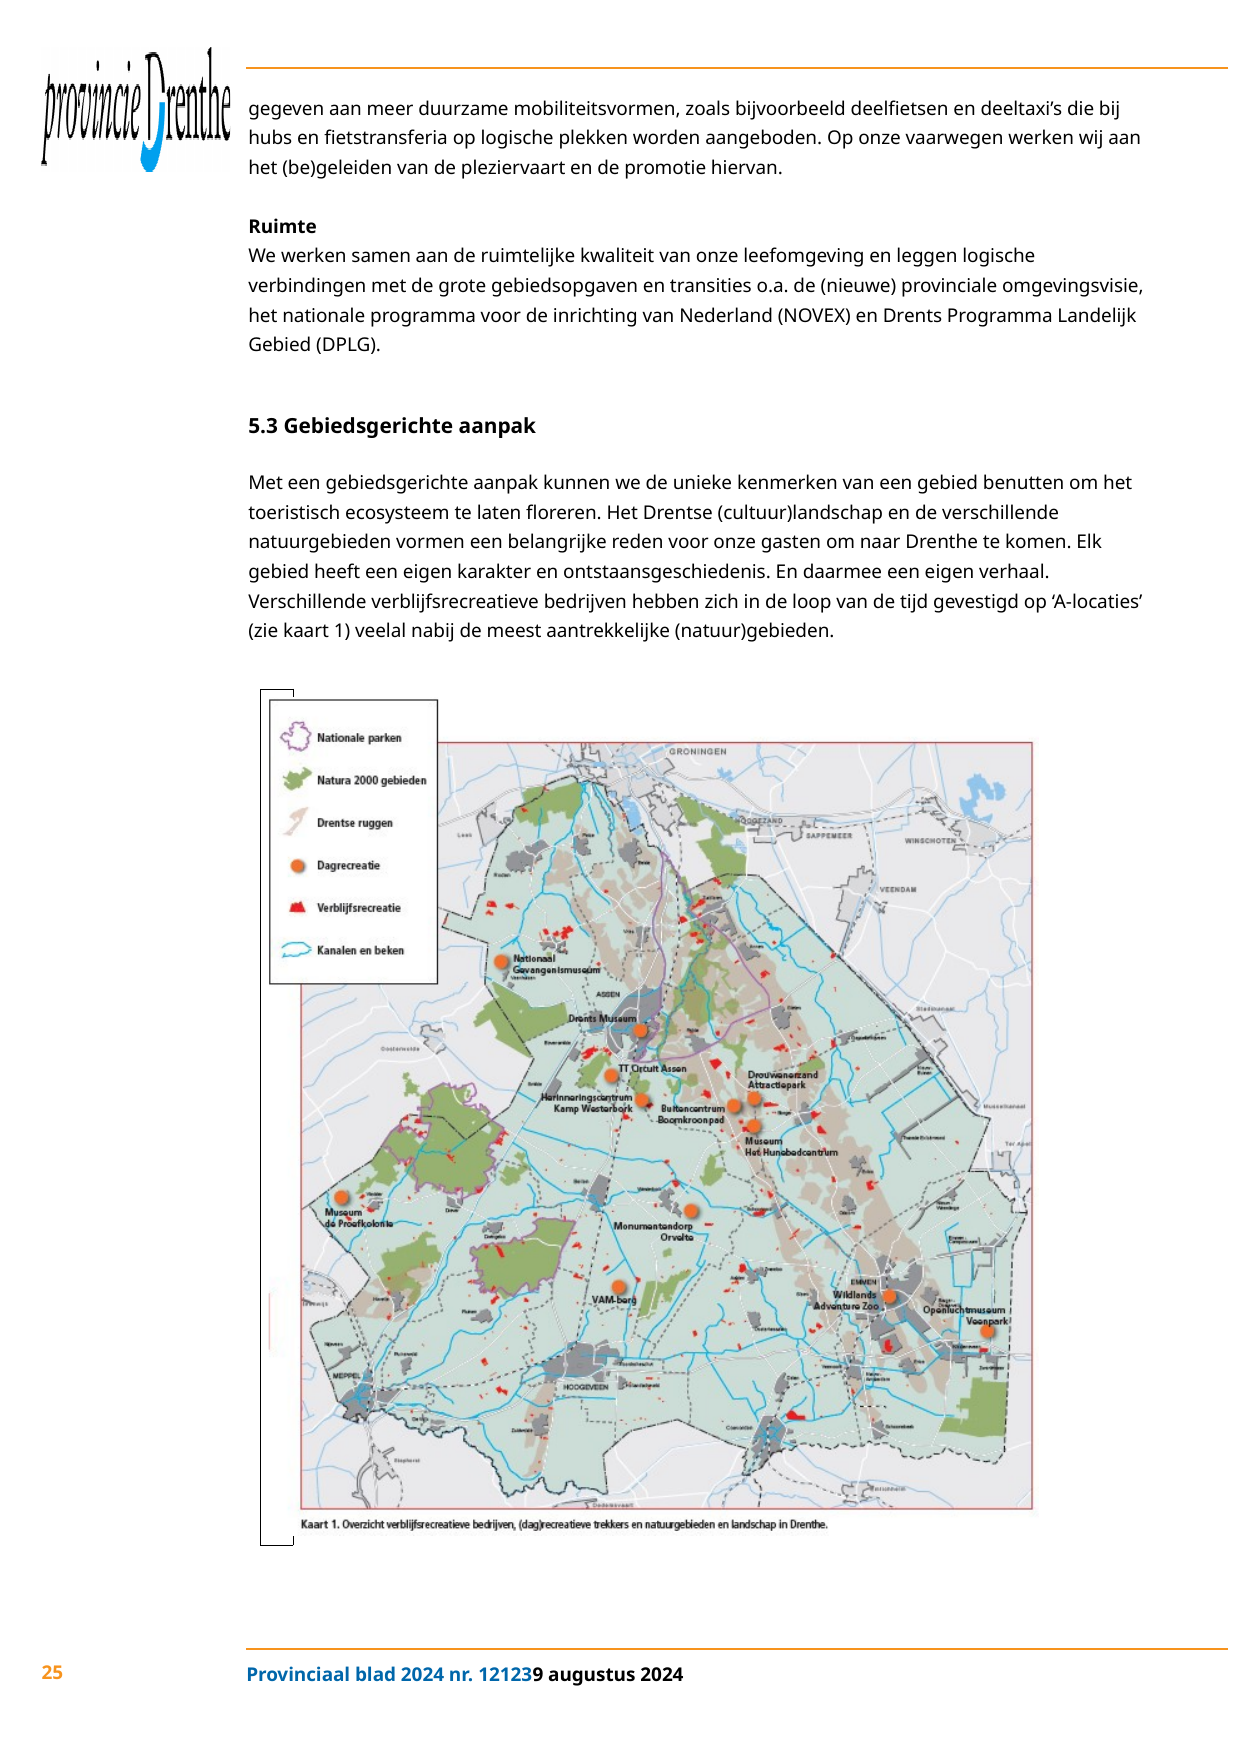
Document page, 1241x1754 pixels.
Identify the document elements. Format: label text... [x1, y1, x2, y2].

text 5.3 Gebiedsgerichte aanpak [248, 411, 1152, 440]
text gegeven aan meer duurzame mobiliteitsvormen, zoals bijvoorbeeld deelfietsen en deeltaxi’s die bij hubs en fietstransferia op logische plekken worden aangeboden. Op onze vaarwegen werken wij aan het (be)geleiden van de pleziervaart en de promotie hiervan. [248, 95, 1152, 180]
picture [41, 47, 231, 172]
text Ruimte [248, 213, 1152, 239]
text We werken samen aan de ruimtelijke kwaliteit van onze leefomgeving en leggen logische verbindingen met de grote gebiedsopgaven en transities o.a. de (nieuwe) provinciale omgevingsvisie, het nationale programma voor de inrichting van Nederland (NOVEX) en Drents Programma Landelijk Gebied (DPLG). [248, 243, 1152, 357]
text Met een gebiedsgerichte aanpak kunnen we de unieke kenmerken van een gebied benutten om het toeristisch ecosysteem te laten floreren. Het Drentse (cultuur)landschap en de verschillende natuurgebieden vormen een belangrijke reden voor onze gasten om naar Drenthe te komen. Elk gebied heeft een eigen karakter en ontstaansgeschiedenis. En daarmee een eigen verhaal. Verschillende verblijfsrecreatieve bedrijven hebben zich in de loop van de tijd gevestigd op ‘A-locaties’ (zie kaart 1) veelal nabij de meest aantrekkelijke (natuur)gebieden. [248, 469, 1152, 643]
picture [268, 697, 1039, 1536]
